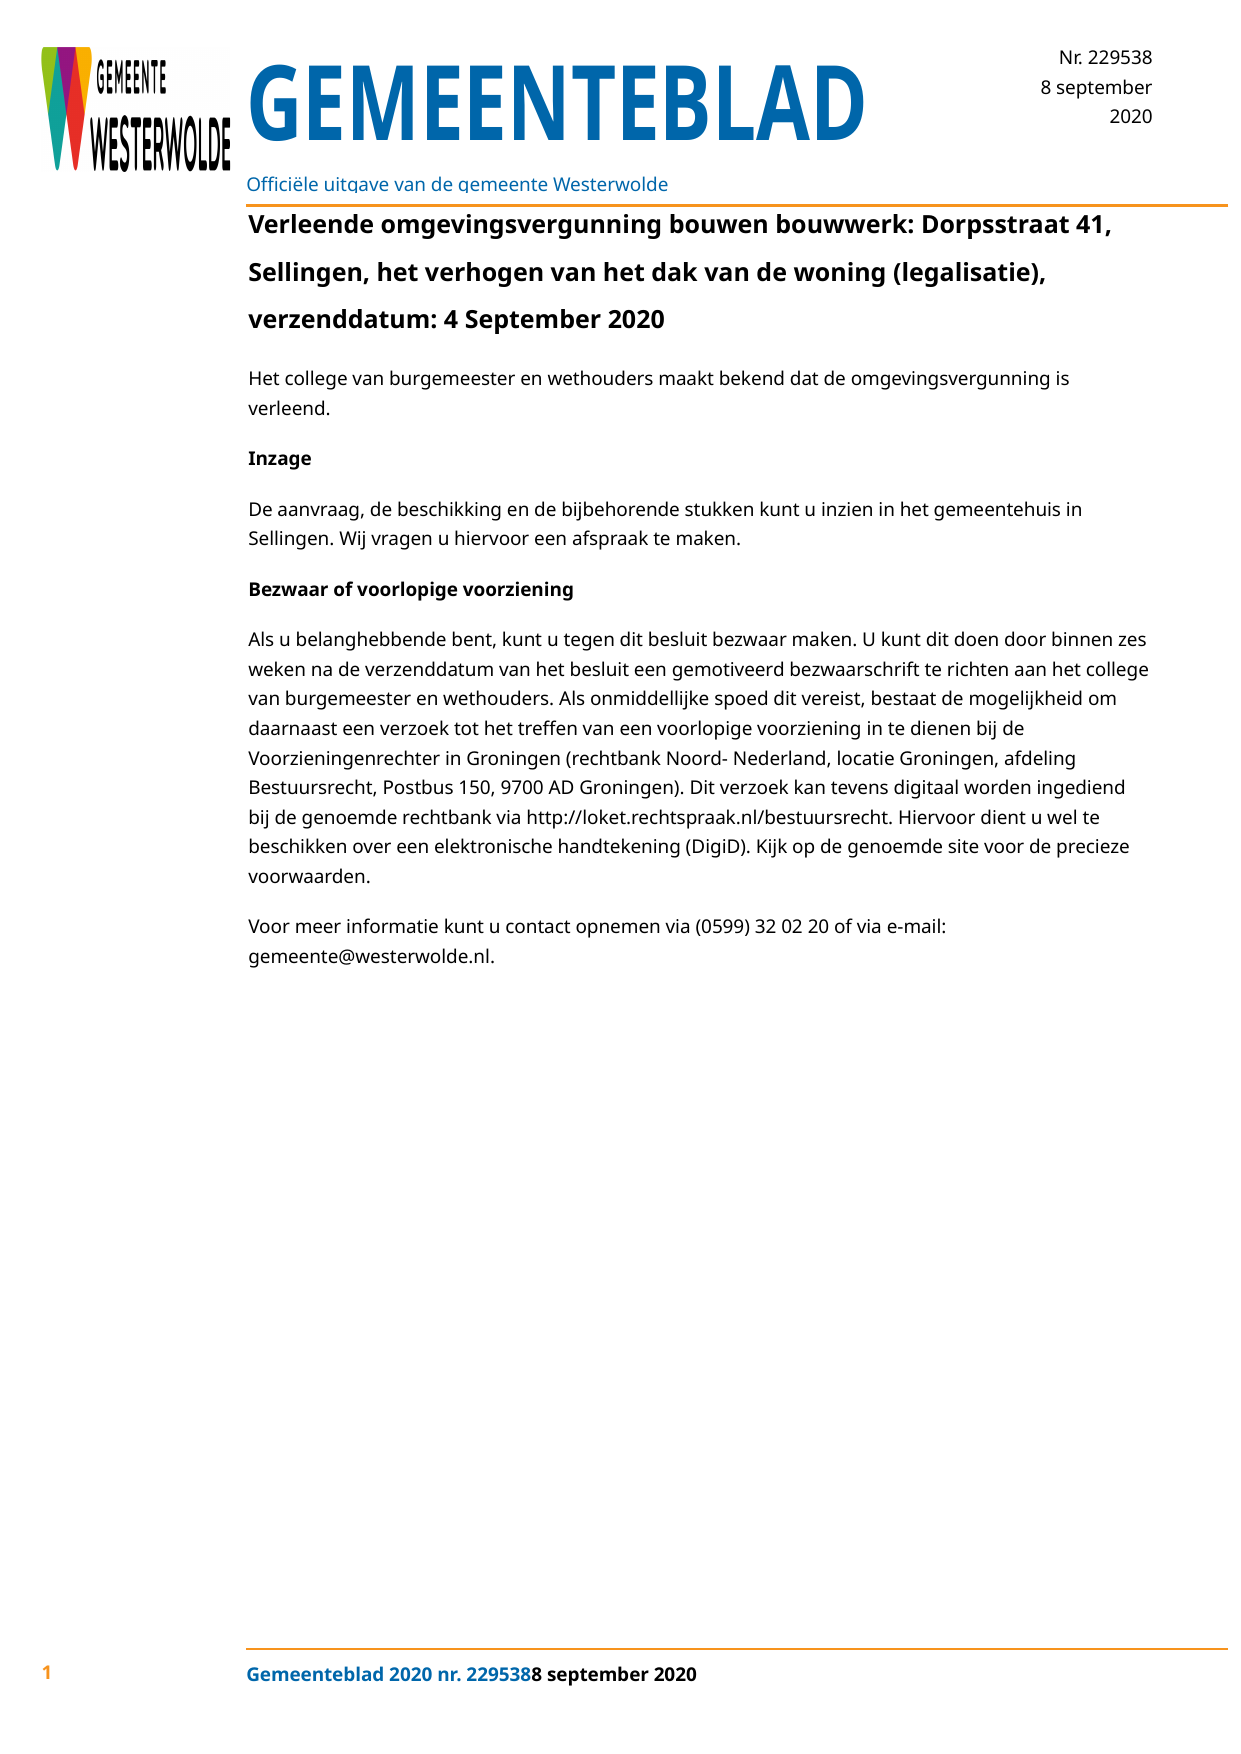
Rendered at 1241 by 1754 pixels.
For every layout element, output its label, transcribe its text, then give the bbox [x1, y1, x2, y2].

text Inzage [248, 446, 1152, 471]
text De aanvraag, de beschikking en de bijbehorende stukken kunt u inzien in het gemeentehuis in Sellingen. Wij vragen u hiervoor een afspraak te maken. [248, 496, 1152, 551]
picture [41, 47, 231, 172]
text Bezwaar of voorlopige voorziening [248, 576, 1152, 602]
text Het college van burgemeester en wethouders maakt bekend dat de omgevingsvergunning is verleend. [248, 366, 1152, 421]
text Verleende omgevingsvergunning bouwen bouwwerk: Dorpsstraat 41, Sellingen, het verhogen van het dak van de woning (legalisatie), verzenddatum: 4 September 2020 [248, 207, 1152, 336]
text Als u belanghebbende bent, kunt u tegen dit besluit bezwaar maken. U kunt dit doen door binnen zes weken na de verzenddatum van het besluit een gemotiveerd bezwaarschrift te richten aan het college van burgemeester en wethouders. Als onmiddellijke spoed dit vereist, bestaat de mogelijkheid om daarnaast een verzoek tot het treffen van een voorlopige voorziening in te dienen bij de Voorzieningenrechter in Groningen (rechtbank Noord- Nederland, locatie Groningen, afdeling Bestuursrecht, Postbus 150, 9700 AD Groningen). Dit verzoek kan tevens digitaal worden ingediend bij de genoemde rechtbank via http://loket.rechtspraak.nl/bestuursrecht. Hiervoor dient u wel te beschikken over een elektronische handtekening (DigiD). Kijk op de genoemde site voor de precieze voorwaarden. [248, 626, 1152, 889]
text Voor meer informatie kunt u contact opnemen via (0599) 32 02 20 of via e-mail: gemeente@westerwolde.nl. [248, 913, 1152, 969]
